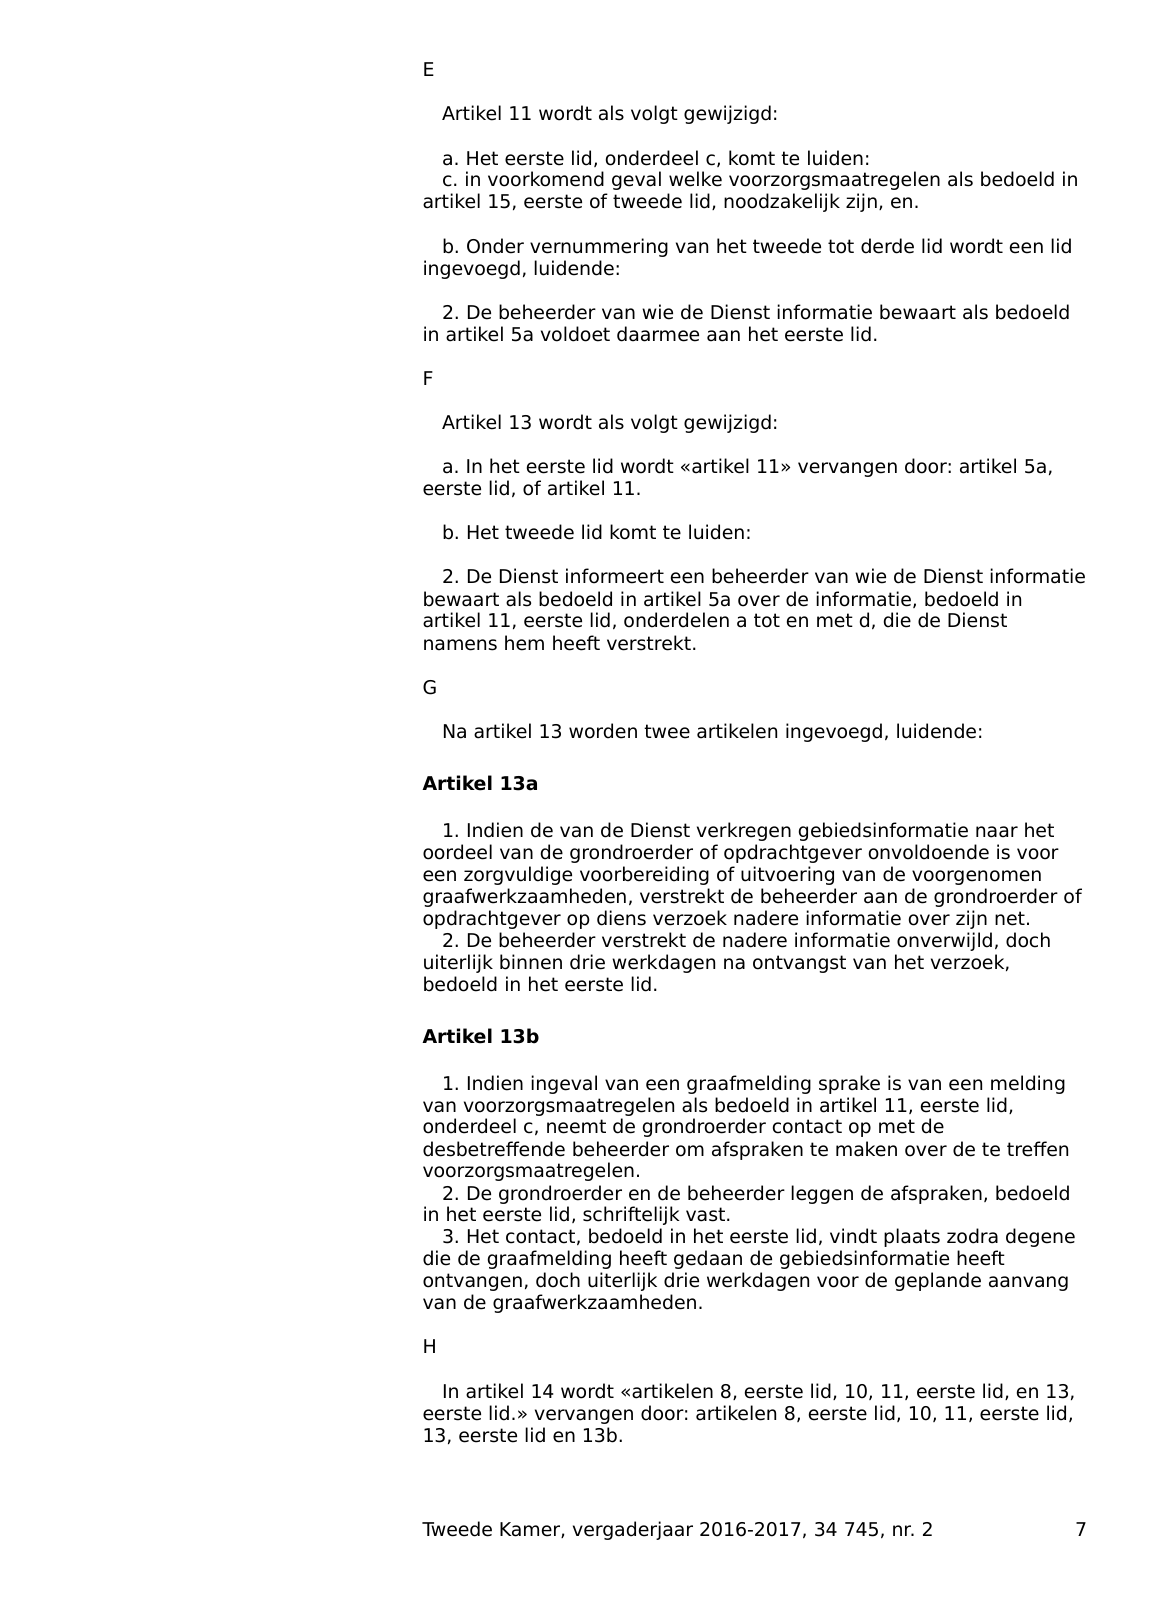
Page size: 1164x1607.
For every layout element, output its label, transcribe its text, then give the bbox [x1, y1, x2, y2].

text Artikel 11 wordt als volgt gewijzigd: [422, 103, 1087, 125]
text a. In het eerste lid wordt «artikel 11» vervangen door: artikel 5a, eerste lid, of artikel 11. [422, 456, 1087, 500]
text b. Het tweede lid komt te luiden: [422, 522, 1087, 544]
text 2. De grondroerder en de beheerder leggen de afspraken, bedoeld in het eerste lid, schriftelijk vast. [422, 1182, 1087, 1226]
text H [422, 1336, 1087, 1358]
text 2. De beheerder van wie de Dienst informatie bewaart als bedoeld in artikel 5a voldoet daarmee aan het eerste lid. [422, 302, 1087, 346]
text E [422, 59, 1087, 81]
text a. Het eerste lid, onderdeel c, komt te luiden: [422, 147, 1087, 169]
text 2. De Dienst informeert een beheerder van wie de Dienst informatie bewaart als bedoeld in artikel 5a over de informatie, bedoeld in artikel 11, eerste lid, onderdelen a tot en met d, die de Dienst namens hem heeft verstrekt. [422, 566, 1087, 654]
text In artikel 14 wordt «artikelen 8, eerste lid, 10, 11, eerste lid, en 13, eerste lid.» vervangen door: artikelen 8, eerste lid, 10, 11, eerste lid, 13, eerste lid en 13b. [422, 1381, 1087, 1447]
text F [422, 368, 1087, 390]
subtitle Artikel 13b [422, 1026, 1087, 1047]
subtitle Artikel 13a [422, 773, 1087, 795]
text Artikel 13 wordt als volgt gewijzigd: [422, 412, 1087, 434]
text c. in voorkomend geval welke voorzorgsmaatregelen als bedoeld in artikel 15, eerste of tweede lid, noodzakelijk zijn, en. [422, 169, 1087, 213]
text 1. Indien de van de Dienst verkregen gebiedsinformatie naar het oordeel van de grondroerder of opdrachtgever onvoldoende is voor een zorgvuldige voorbereiding of uitvoering van de voorgenomen graafwerkzaamheden, verstrekt de beheerder aan de grondroerder of opdrachtgever op diens verzoek nadere informatie over zijn net. [422, 820, 1087, 929]
text Na artikel 13 worden twee artikelen ingevoegd, luidende: [422, 721, 1087, 743]
text 3. Het contact, bedoeld in het eerste lid, vindt plaats zodra degene die de graafmelding heeft gedaan de gebiedsinformatie heeft ontvangen, doch uiterlijk drie werkdagen voor de geplande aanvang van de graafwerkzaamheden. [422, 1226, 1087, 1314]
text b. Onder vernummering van het tweede tot derde lid wordt een lid ingevoegd, luidende: [422, 236, 1087, 279]
text 2. De beheerder verstrekt de nadere informatie onverwijld, doch uiterlijk binnen drie werkdagen na ontvangst van het verzoek, bedoeld in het eerste lid. [422, 929, 1087, 996]
text 1. Indien ingeval van een graafmelding sprake is van een melding van voorzorgsmaatregelen als bedoeld in artikel 11, eerste lid, onderdeel c, neemt de grondroerder contact op met de desbetreffende beheerder om afspraken te maken over de te treffen voorzorgsmaatregelen. [422, 1072, 1087, 1182]
text G [422, 677, 1087, 698]
